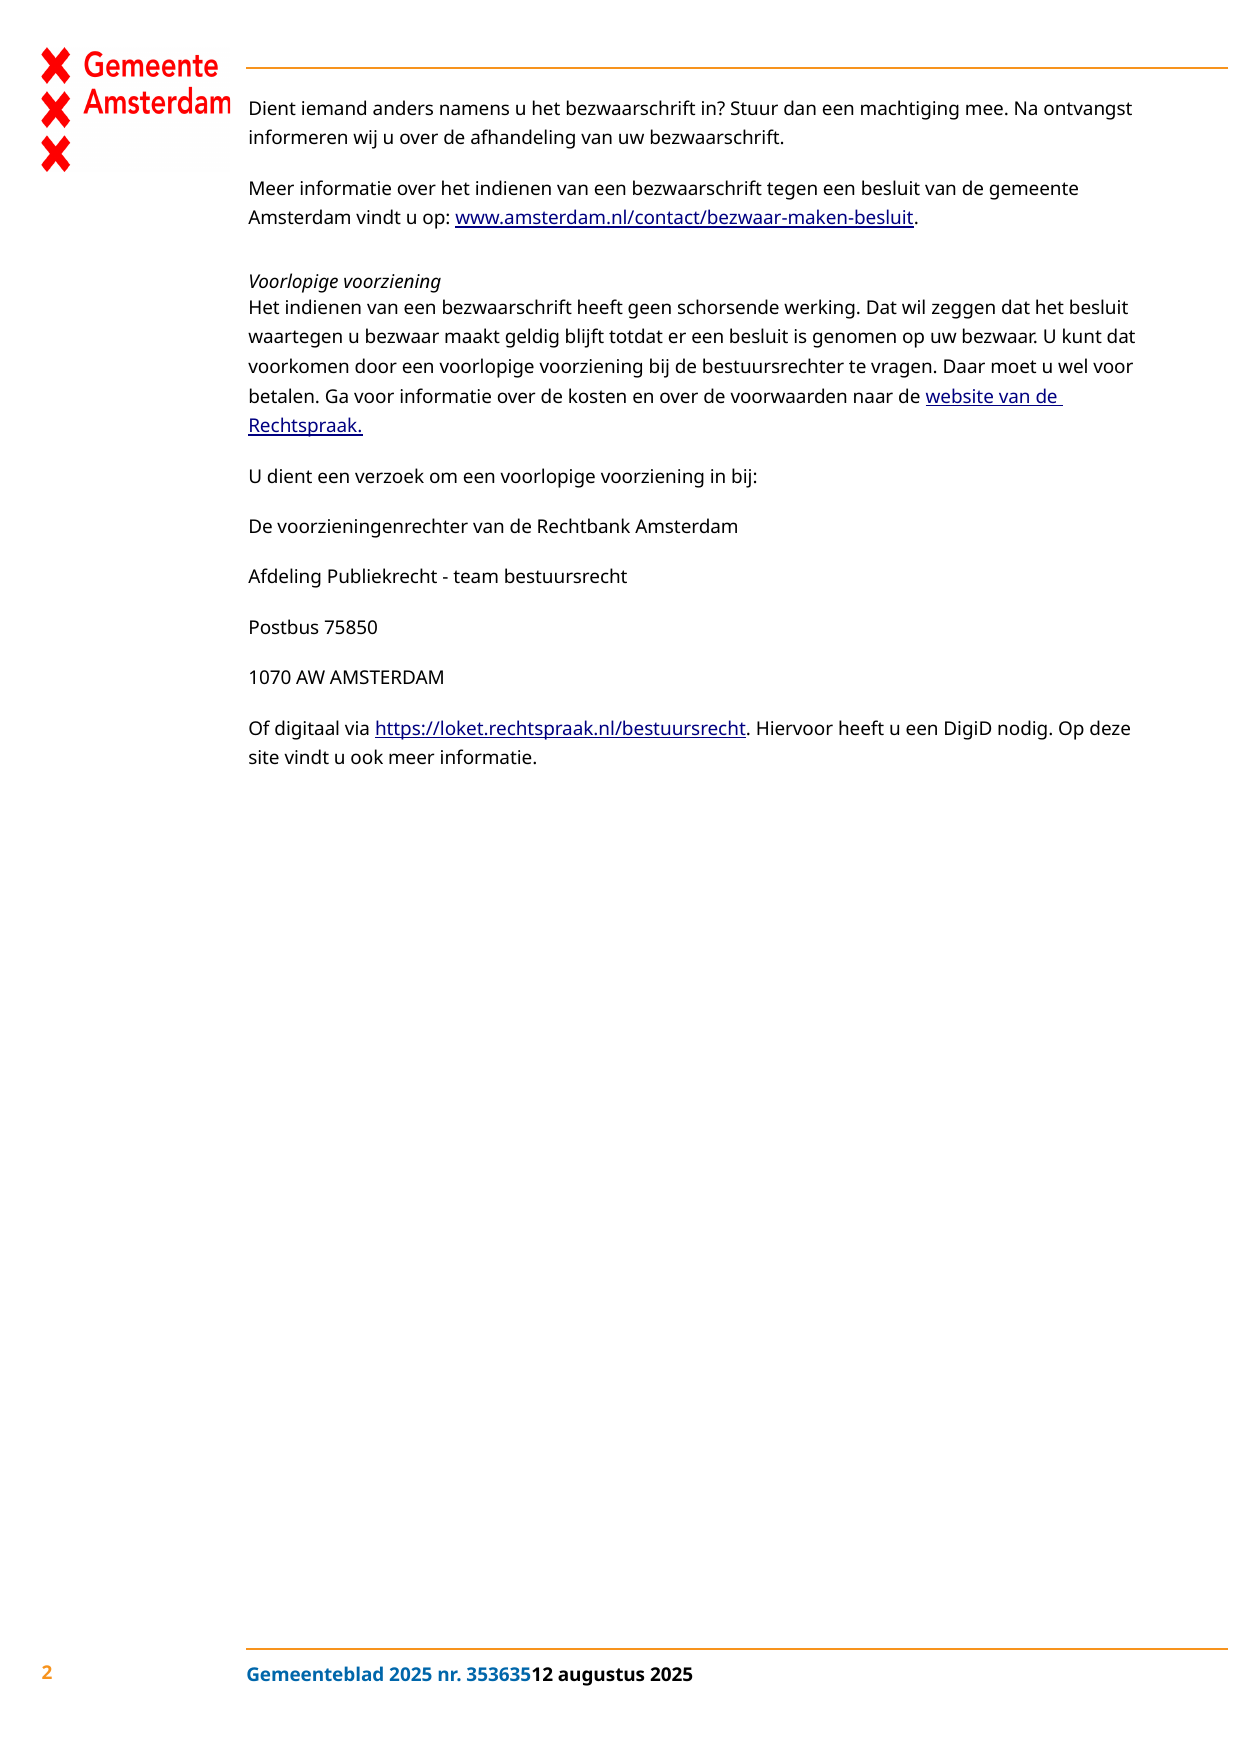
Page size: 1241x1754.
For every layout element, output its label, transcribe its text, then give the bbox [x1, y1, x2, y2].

text Afdeling Publiekrecht - team bestuursrecht [248, 564, 1152, 589]
text 1070 AW AMSTERDAM [248, 664, 1152, 690]
text Dient iemand anders namens u het bezwaarschrift in? Stuur dan een machtiging mee. Na ontvangst informeren wij u over de afhandeling van uw bezwaarschrift. [248, 95, 1152, 150]
text Voorlopige voorziening [248, 268, 1152, 294]
text Of digitaal via https://loket.rechtspraak.nl/bestuursrecht. Hiervoor heeft u een DigiD nodig. Op deze site vindt u ook meer informatie. [248, 715, 1152, 770]
text De voorzieningenrechter van de Rechtbank Amsterdam [248, 513, 1152, 539]
picture [41, 47, 231, 172]
text Meer informatie over het indienen van een bezwaarschrift tegen een besluit van de gemeente Amsterdam vindt u op: www.amsterdam.nl/contact/bezwaar-maken-besluit. [248, 175, 1152, 230]
text U dient een verzoek om een voorlopige voorziening in bij: [248, 463, 1152, 488]
text Postbus 75850 [248, 614, 1152, 640]
text Het indienen van een bezwaarschrift heeft geen schorsende werking. Dat wil zeggen dat het besluit waartegen u bezwaar maakt geldig blijft totdat er een besluit is genomen op uw bezwaar. U kunt dat voorkomen door een voorlopige voorziening bij de bestuursrechter te vragen. Daar moet u wel voor betalen. Ga voor informatie over de kosten en over de voorwaarden naar de website van de Rechtspraak. [248, 294, 1152, 438]
